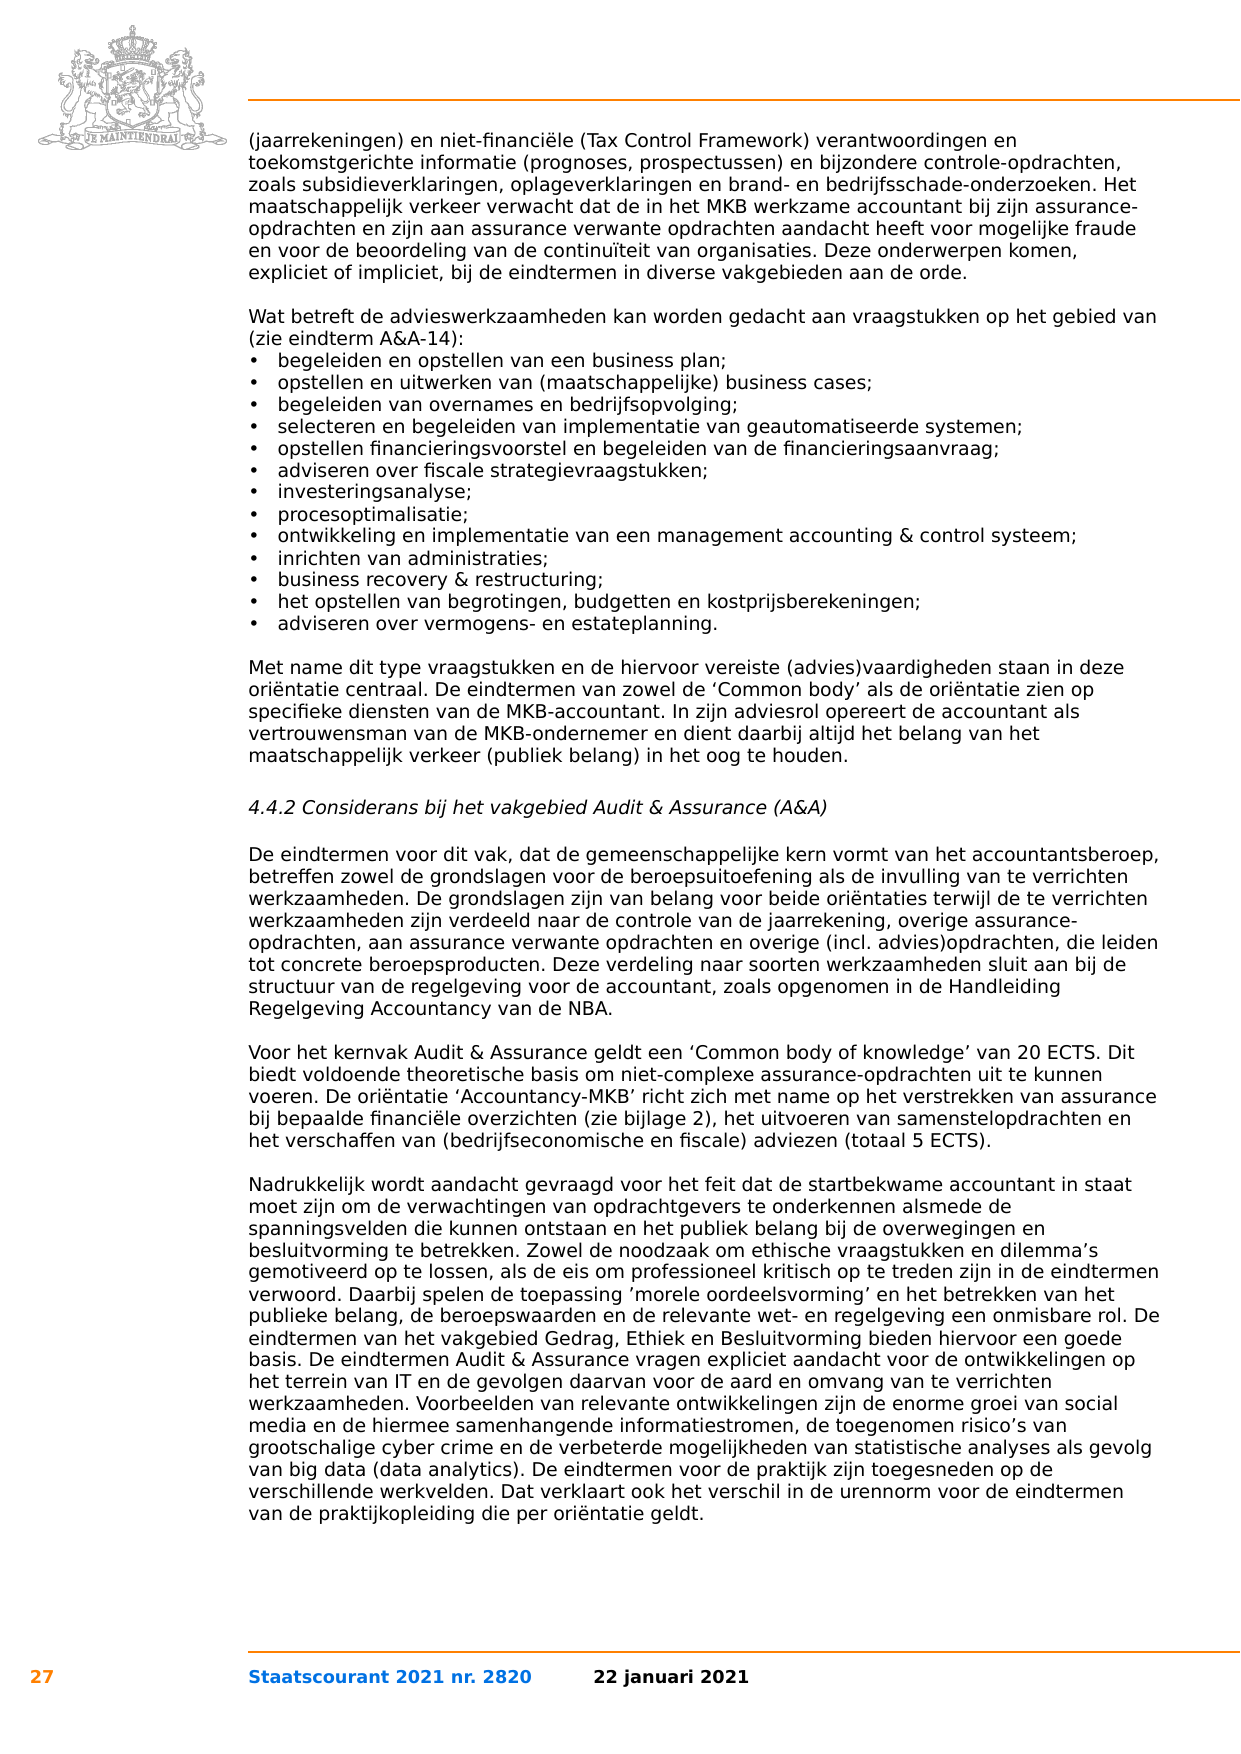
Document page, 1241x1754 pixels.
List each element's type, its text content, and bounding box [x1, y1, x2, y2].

text • adviseren over fiscale strategievraagstukken; [248, 459, 1163, 481]
text • adviseren over vermogens- en estateplanning. [248, 613, 1163, 635]
text • begeleiden van overnames en bedrijfsopvolging; [248, 393, 1163, 416]
subtitle 4.4.2 Considerans bij het vakgebied Audit & Assurance (A&A) [248, 797, 1163, 819]
text (jaarrekeningen) en niet-financiële (Tax Control Framework) verantwoordingen en toekomstgerichte informatie (prognoses, prospectussen) en bijzondere controle-opdrachten, zoals subsidieverklaringen, oplageverklaringen en brand- en bedrijfsschade-onderzoeken. Het maatschappelijk verkeer verwacht dat de in het MKB werkzame accountant bij zijn assurance-opdrachten en zijn aan assurance verwante opdrachten aandacht heeft voor mogelijke fraude en voor de beoordeling van de continuïteit van organisaties. Deze onderwerpen komen, expliciet of impliciet, bij de eindtermen in diverse vakgebieden aan de orde. [248, 130, 1163, 284]
text De eindtermen voor dit vak, dat de gemeenschappelijke kern vormt van het accountantsberoep, betreffen zowel de grondslagen voor de beroepsuitoefening als de invulling van te verrichten werkzaamheden. De grondslagen zijn van belang voor beide oriëntaties terwijl de te verrichten werkzaamheden zijn verdeeld naar de controle van de jaarrekening, overige assurance-opdrachten, aan assurance verwante opdrachten en overige (incl. advies)opdrachten, die leiden tot concrete beroepsproducten. Deze verdeling naar soorten werkzaamheden sluit aan bij de structuur van de regelgeving voor de accountant, zoals opgenomen in de Handleiding Regelgeving Accountancy van de NBA. [248, 844, 1163, 1020]
text Wat betreft de advieswerkzaamheden kan worden gedacht aan vraagstukken op het gebied van (zie eindterm A&A-14): [248, 306, 1163, 349]
text • inrichten van administraties; [248, 547, 1163, 569]
text • procesoptimalisatie; [248, 503, 1163, 525]
text Voor het kernvak Audit & Assurance geldt een ‘Common body of knowledge’ van 20 ECTS. Dit biedt voldoende theoretische basis om niet-complexe assurance-opdrachten uit te kunnen voeren. De oriëntatie ‘Accountancy-MKB’ richt zich met name op het verstrekken van assurance bij bepaalde financiële overzichten (zie bijlage 2), het uitvoeren van samenstelopdrachten en het verschaffen van (bedrijfseconomische en fiscale) adviezen (totaal 5 ECTS). [248, 1042, 1163, 1152]
text • investeringsanalyse; [248, 481, 1163, 503]
text Met name dit type vraagstukken en de hiervoor vereiste (advies)vaardigheden staan in deze oriëntatie centraal. De eindtermen van zowel de ‘Common body’ als de oriëntatie zien op specifieke diensten van de MKB-accountant. In zijn adviesrol opereert de accountant als vertrouwensman van de MKB-ondernemer en dient daarbij altijd het belang van het maatschappelijk verkeer (publiek belang) in het oog te houden. [248, 657, 1163, 767]
text • selecteren en begeleiden van implementatie van geautomatiseerde systemen; [248, 416, 1163, 437]
text • het opstellen van begrotingen, budgetten en kostprijsberekeningen; [248, 591, 1163, 613]
text • begeleiden en opstellen van een business plan; [248, 349, 1163, 372]
text • opstellen financieringsvoorstel en begeleiden van de financieringsaanvraag; [248, 437, 1163, 459]
picture [38, 25, 227, 150]
text • business recovery & restructuring; [248, 569, 1163, 591]
text • ontwikkeling en implementatie van een management accounting & control systeem; [248, 525, 1163, 547]
text • opstellen en uitwerken van (maatschappelijke) business cases; [248, 372, 1163, 393]
text Nadrukkelijk wordt aandacht gevraagd voor het feit dat de startbekwame accountant in staat moet zijn om de verwachtingen van opdrachtgevers te onderkennen alsmede de spanningsvelden die kunnen ontstaan en het publiek belang bij de overwegingen en besluitvorming te betrekken. Zowel de noodzaak om ethische vraagstukken en dilemma’s gemotiveerd op te lossen, als de eis om professioneel kritisch op te treden zijn in de eindtermen verwoord. Daarbij spelen de toepassing ’morele oordeelsvorming’ en het betrekken van het publieke belang, de beroepswaarden en de relevante wet- en regelgeving een onmisbare rol. De eindtermen van het vakgebied Gedrag, Ethiek en Besluitvorming bieden hiervoor een goede basis. De eindtermen Audit & Assurance vragen expliciet aandacht voor de ontwikkelingen op het terrein van IT en de gevolgen daarvan voor de aard en omvang van te verrichten werkzaamheden. Voorbeelden van relevante ontwikkelingen zijn de enorme groei van social media en de hiermee samenhangende informatiestromen, de toegenomen risico’s van grootschalige cyber crime en de verbeterde mogelijkheden van statistische analyses als gevolg van big data (data analytics). De eindtermen voor de praktijk zijn toegesneden op de verschillende werkvelden. Dat verklaart ook het verschil in de urennorm voor de eindtermen van de praktijkopleiding die per oriëntatie geldt. [248, 1173, 1163, 1525]
